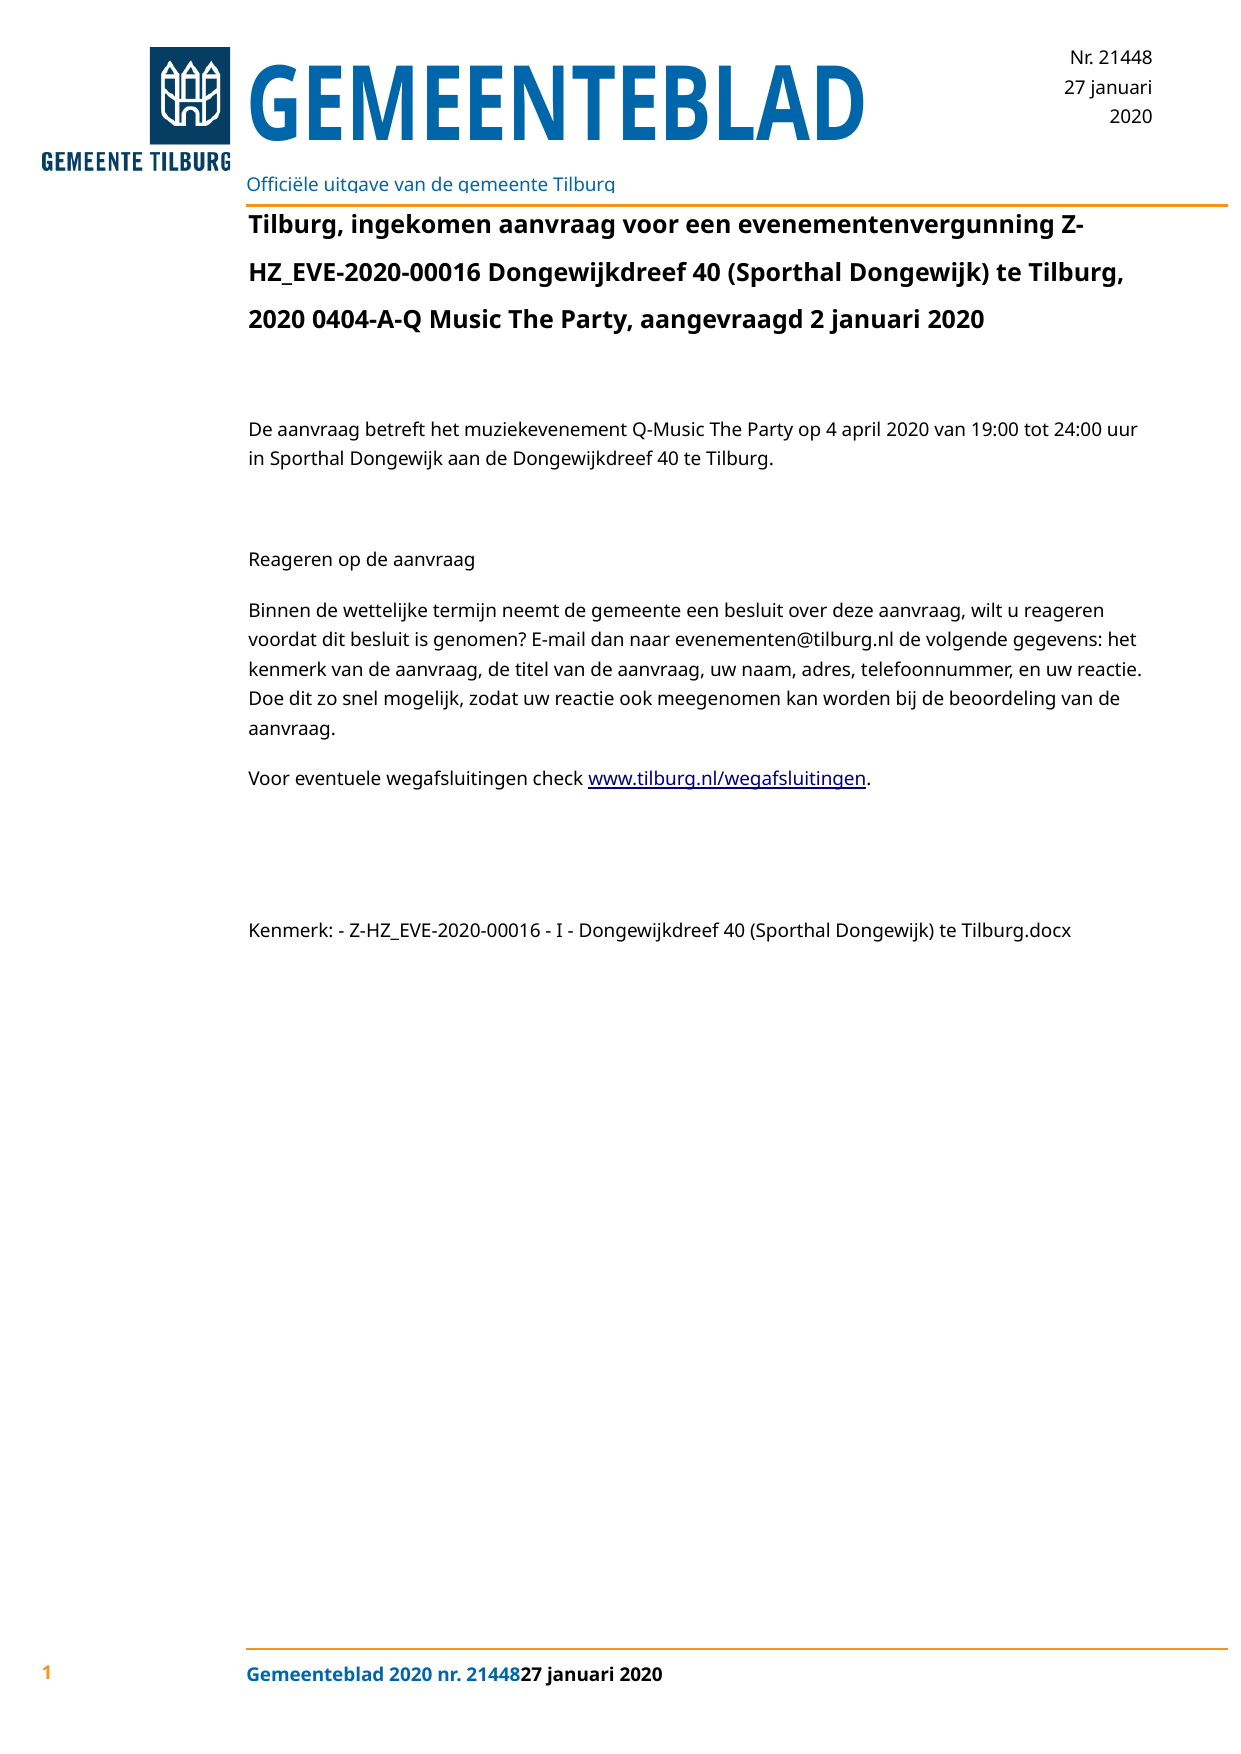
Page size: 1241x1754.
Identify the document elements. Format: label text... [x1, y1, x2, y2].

text Voor eventuele wegafsluitingen check www.tilburg.nl/wegafsluitingen. [248, 766, 1152, 791]
text De aanvraag betreft het muziekevenement Q-Music The Party op 4 april 2020 van 19:00 tot 24:00 uur in Sporthal Dongewijk aan de Dongewijkdreef 40 te Tilburg. [248, 416, 1152, 471]
text Tilburg, ingekomen aanvraag voor een evenementenvergunning Z-HZ_EVE-2020-00016 Dongewijkdreef 40 (Sporthal Dongewijk) te Tilburg, 2020 0404-A-Q Music The Party, aangevraagd 2 januari 2020 [248, 207, 1152, 336]
text Reageren op de aanvraag [248, 546, 1152, 572]
picture [41, 47, 231, 172]
text Kenmerk: - Z-HZ_EVE-2020-00016 - I - Dongewijkdreef 40 (Sporthal Dongewijk) te Tilburg.docx [248, 917, 1152, 942]
text Binnen de wettelijke termijn neemt de gemeente een besluit over deze aanvraag, wilt u reageren voordat dit besluit is genomen? E-mail dan naar evenementen@tilburg.nl de volgende gegevens: het kenmerk van de aanvraag, de titel van de aanvraag, uw naam, adres, telefoonnummer, en uw reactie. Doe dit zo snel mogelijk, zodat uw reactie ook meegenomen kan worden bij de beoordeling van de aanvraag. [248, 597, 1152, 741]
